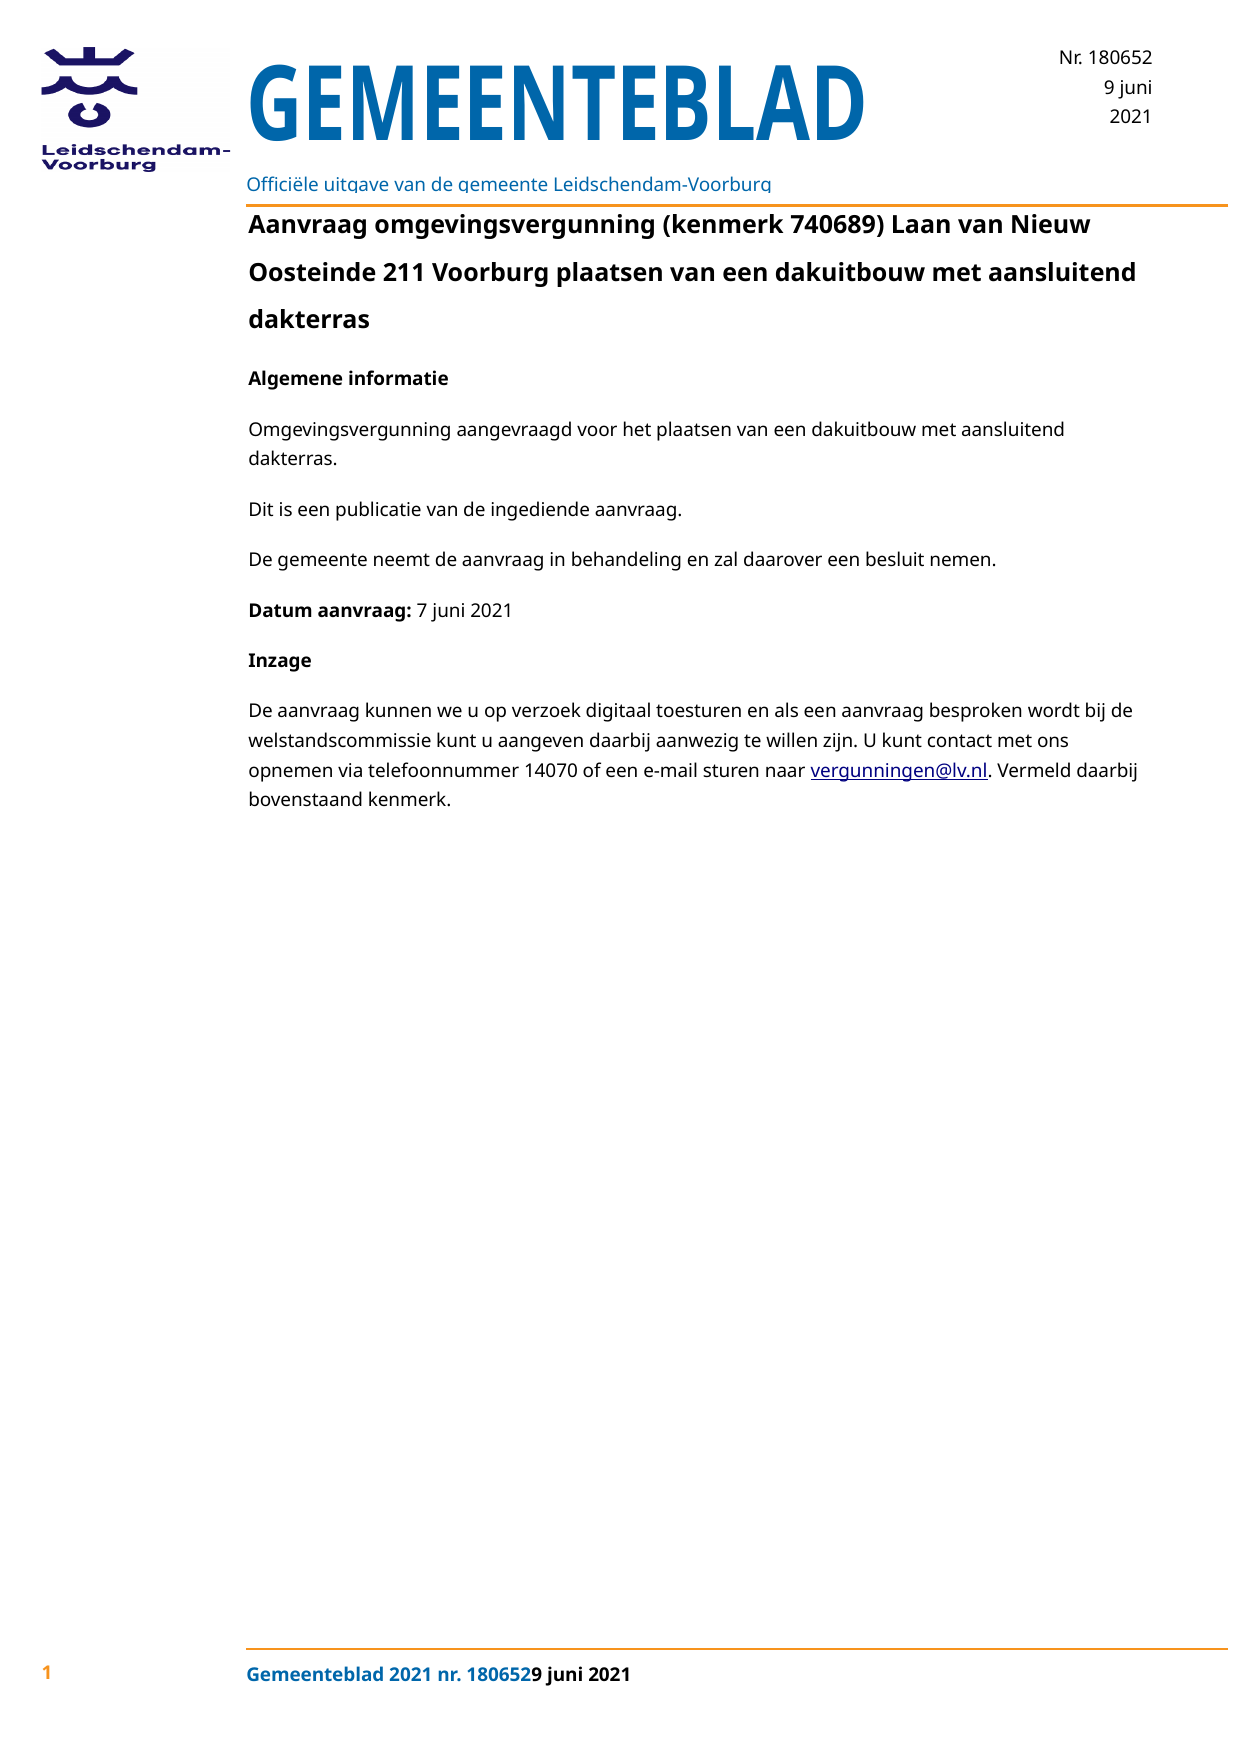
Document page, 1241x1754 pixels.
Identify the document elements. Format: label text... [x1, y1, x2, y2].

text Inzage [248, 647, 1152, 673]
text Dit is een publicatie van de ingediende aanvraag. [248, 496, 1152, 522]
text De aanvraag kunnen we u op verzoek digitaal toesturen en als een aanvraag besproken wordt bij de welstandscommissie kunt u aangeven daarbij aanwezig te willen zijn. U kunt contact met ons opnemen via telefoonnummer 14070 of een e-mail sturen naar vergunningen@lv.nl. Vermeld daarbij bovenstaand kenmerk. [248, 698, 1152, 812]
text Algemene informatie [248, 366, 1152, 391]
text De gemeente neemt de aanvraag in behandeling en zal daarover een besluit nemen. [248, 546, 1152, 572]
text Datum aanvraag: 7 juni 2021 [248, 597, 1152, 622]
text Omgevingsvergunning aangevraagd voor het plaatsen van een dakuitbouw met aansluitend dakterras. [248, 416, 1152, 471]
text Aanvraag omgevingsvergunning (kenmerk 740689) Laan van Nieuw Oosteinde 211 Voorburg plaatsen van een dakuitbouw met aansluitend dakterras [248, 207, 1152, 336]
picture [41, 47, 231, 172]
